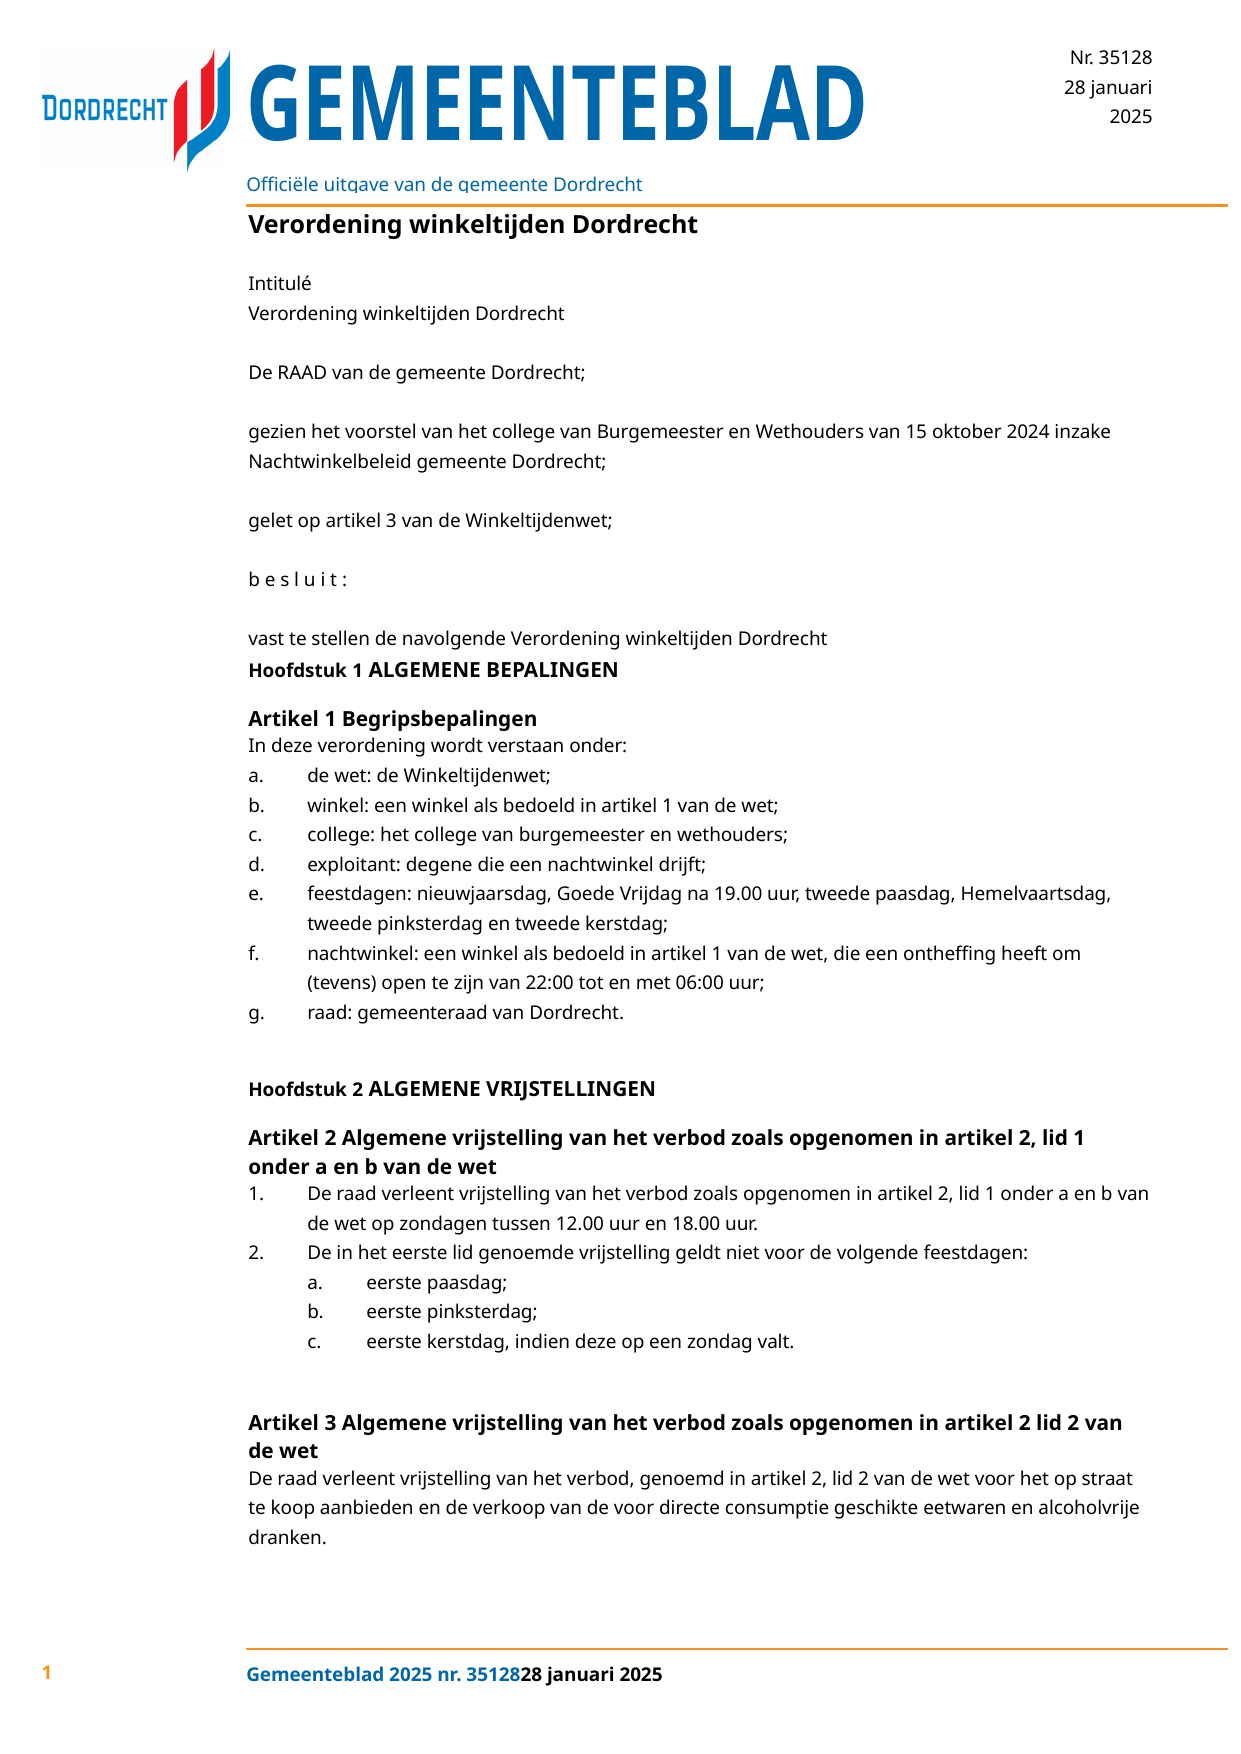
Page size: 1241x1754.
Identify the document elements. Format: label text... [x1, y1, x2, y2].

list eerste paasdag; [307, 1269, 1152, 1295]
text gezien het voorstel van het college van Burgemeester en Wethouders van 15 oktober 2024 inzake Nachtwinkelbeleid gemeente Dordrecht; [248, 418, 1152, 473]
text Hoofdstuk 2 ALGEMENE VRIJSTELLINGEN [248, 1074, 1152, 1102]
text Hoofdstuk 1 ALGEMENE BEPALINGEN [248, 655, 1152, 683]
text De raad verleent vrijstelling van het verbod, genoemd in artikel 2, lid 2 van de wet voor het op straat te koop aanbieden en de verkoop van de voor directe consumptie geschikte eetwaren en alcoholvrije dranken. [248, 1465, 1152, 1550]
text Artikel 1 Begripsbepalingen [248, 704, 1152, 733]
text Artikel 2 Algemene vrijstelling van het verbod zoals opgenomen in artikel 2, lid 1 onder a en b van de wet [248, 1123, 1152, 1180]
text vast te stellen de navolgende Verordening winkeltijden Dordrecht [248, 625, 1152, 651]
list raad: gemeenteraad van Dordrecht. [248, 999, 1152, 1024]
text Verordening winkeltijden Dordrecht [248, 300, 1152, 326]
text De RAAD van de gemeente Dordrecht; [248, 359, 1152, 385]
list college: het college van burgemeester en wethouders; [248, 821, 1152, 847]
list winkel: een winkel als bedoeld in artikel 1 van de wet; [248, 792, 1152, 817]
list exploitant: degene die een nachtwinkel drijft; [248, 851, 1152, 877]
list De in het eerste lid genoemde vrijstelling geldt niet voor de volgende feestdagen: [248, 1239, 1152, 1265]
text Artikel 3 Algemene vrijstelling van het verbod zoals opgenomen in artikel 2 lid 2 van de wet [248, 1408, 1152, 1465]
list De raad verleent vrijstelling van het verbod zoals opgenomen in artikel 2, lid 1 onder a en b van de wet op zondagen tussen 12.00 uur en 18.00 uur. [248, 1180, 1152, 1236]
picture [41, 47, 231, 172]
list nachtwinkel: een winkel als bedoeld in artikel 1 van de wet, die een ontheffing heeft om (tevens) open te zijn van 22:00 tot en met 06:00 uur; [248, 940, 1152, 995]
text Intitulé [248, 270, 1152, 296]
list eerste pinksterdag; [307, 1298, 1152, 1324]
list de wet: de Winkeltijdenwet; [248, 762, 1152, 788]
text b e s l u i t : [248, 566, 1152, 592]
text In deze verordening wordt verstaan onder: [248, 733, 1152, 758]
list feestdagen: nieuwjaarsdag, Goede Vrijdag na 19.00 uur, tweede paasdag, Hemelvaartsdag, tweede pinksterdag en tweede kerstdag; [248, 881, 1152, 936]
list eerste kerstdag, indien deze op een zondag valt. [307, 1328, 1152, 1354]
text gelet op artikel 3 van de Winkeltijdenwet; [248, 507, 1152, 533]
text Verordening winkeltijden Dordrecht [248, 207, 1152, 241]
